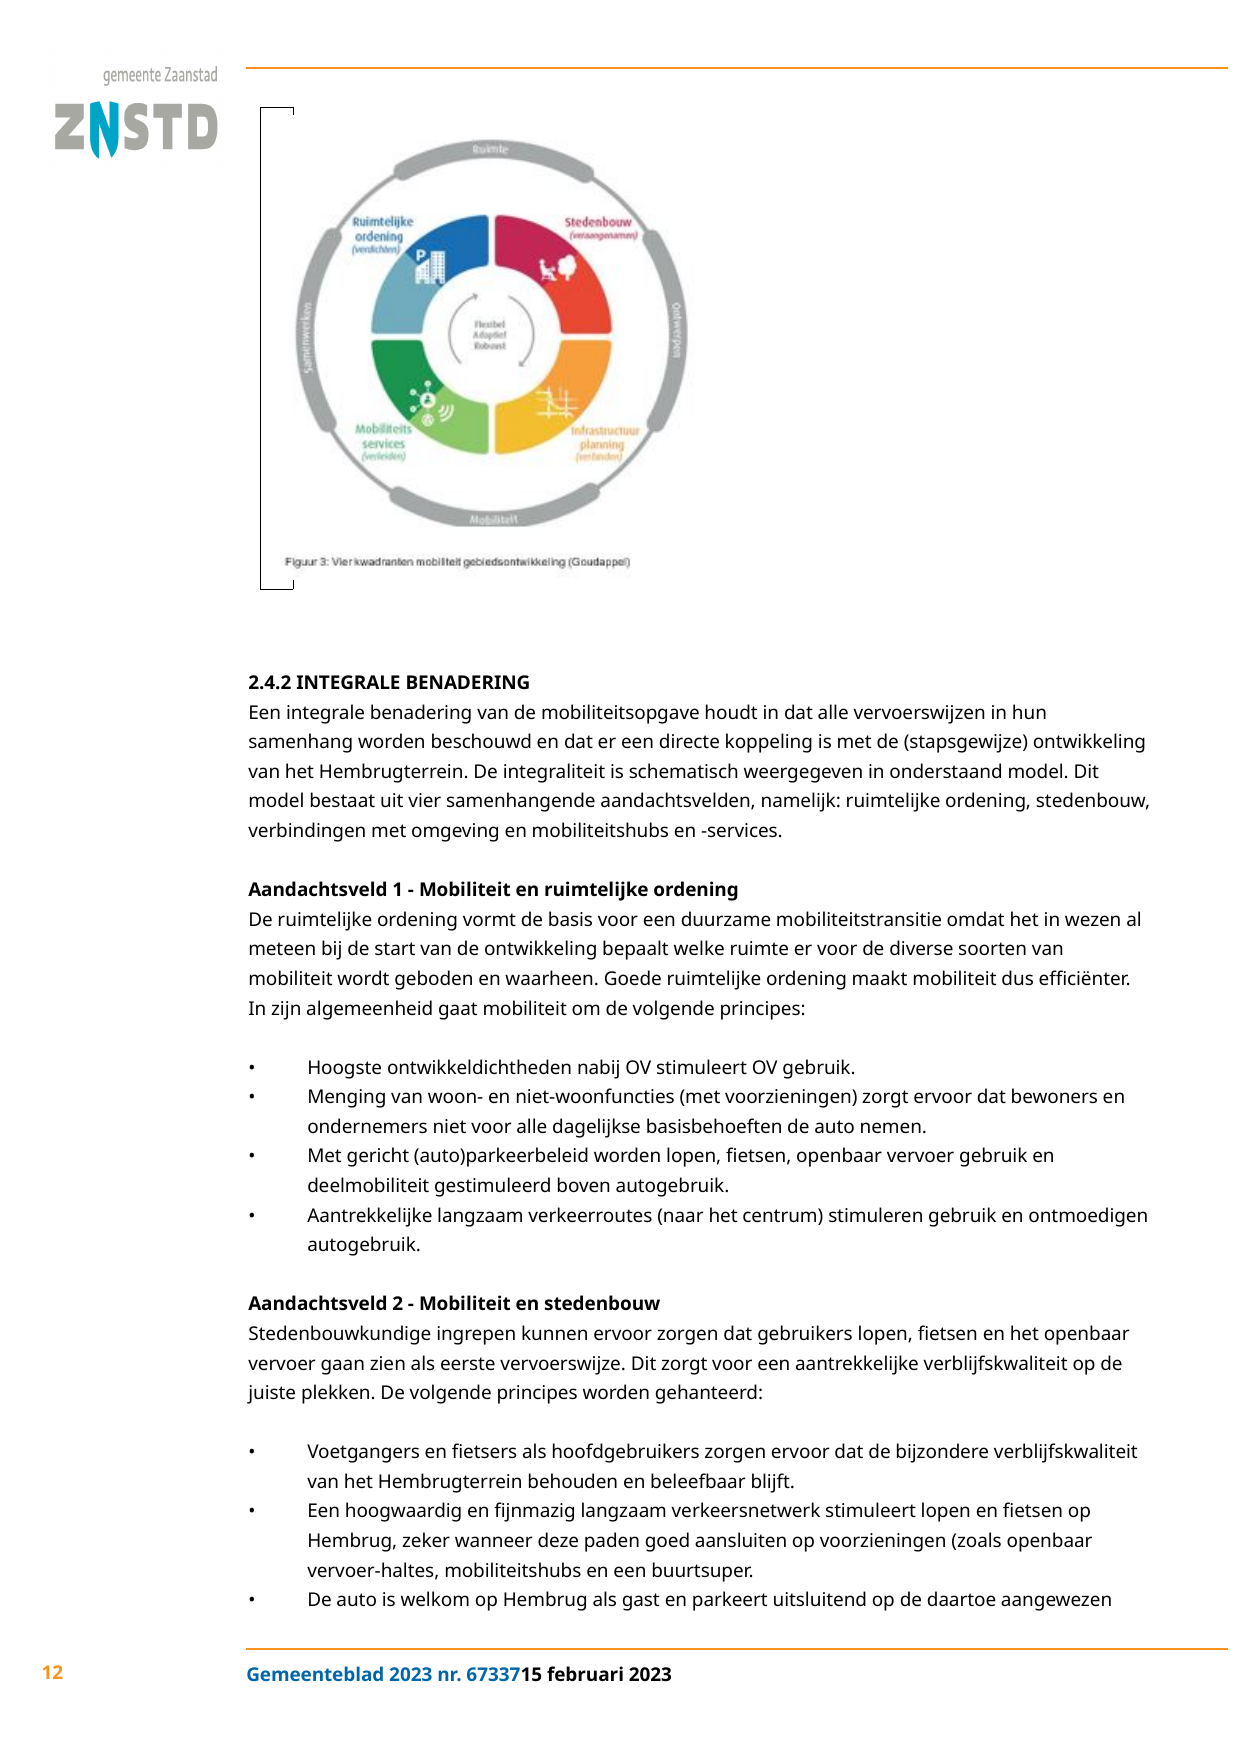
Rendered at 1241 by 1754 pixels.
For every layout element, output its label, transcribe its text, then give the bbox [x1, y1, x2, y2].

text De ruimtelijke ordening vormt de basis voor een duurzame mobiliteitstransitie omdat het in wezen al meteen bij de start van de ontwikkeling bepaalt welke ruimte er voor de diverse soorten van mobiliteit wordt geboden en waarheen. Goede ruimtelijke ordening maakt mobiliteit dus efficiënter. In zijn algemeenheid gaat mobiliteit om de volgende principes: [248, 906, 1152, 1020]
list Aantrekkelijke langzaam verkeerroutes (naar het centrum) stimuleren gebruik en ontmoedigen autogebruik. [248, 1202, 1152, 1257]
text 2.4.2 INTEGRALE BENADERING [248, 669, 1152, 695]
list Met gericht (auto)parkeerbeleid worden lopen, fietsen, openbaar vervoer gebruik en deelmobiliteit gestimuleerd boven autogebruik. [248, 1143, 1152, 1198]
text Stedenbouwkundige ingrepen kunnen ervoor zorgen dat gebruikers lopen, fietsen en het openbaar vervoer gaan zien als eerste vervoerswijze. Dit zorgt voor een aantrekkelijke verblijfskwaliteit op de juiste plekken. De volgende principes worden gehanteerd: [248, 1320, 1152, 1405]
list Menging van woon- en niet-woonfuncties (met voorzieningen) zorgt ervoor dat bewoners en ondernemers niet voor alle dagelijkse basisbehoeften de auto nemen. [248, 1083, 1152, 1139]
picture [41, 47, 231, 172]
list De auto is welkom op Hembrug als gast en parkeert uitsluitend op de daartoe aangewezen [248, 1586, 1152, 1612]
list Een hoogwaardig en fijnmazig langzaam verkeersnetwerk stimuleert lopen en fietsen op Hembrug, zeker wanneer deze paden goed aansluiten op voorzieningen (zoals openbaar vervoer-haltes, mobiliteitshubs en een buurtsuper. [248, 1498, 1152, 1582]
text Aandachtsveld 1 - Mobiliteit en ruimtelijke ordening [248, 876, 1152, 902]
text Aandachtsveld 2 - Mobiliteit en stedenbouw [248, 1291, 1152, 1316]
picture [268, 115, 710, 580]
list Hoogste ontwikkeldichtheden nabij OV stimuleert OV gebruik. [248, 1054, 1152, 1079]
text Een integrale benadering van de mobiliteitsopgave houdt in dat alle vervoerswijzen in hun samenhang worden beschouwd en dat er een directe koppeling is met de (stapsgewijze) ontwikkeling van het Hembrugterrein. De integraliteit is schematisch weergegeven in onderstaand model. Dit model bestaat uit vier samenhangende aandachtsvelden, namelijk: ruimtelijke ordening, stedenbouw, verbindingen met omgeving en mobiliteitshubs en -services. [248, 699, 1152, 843]
list Voetgangers en fietsers als hoofdgebruikers zorgen ervoor dat de bijzondere verblijfskwaliteit van het Hembrugterrein behouden en beleefbaar blijft. [248, 1438, 1152, 1494]
